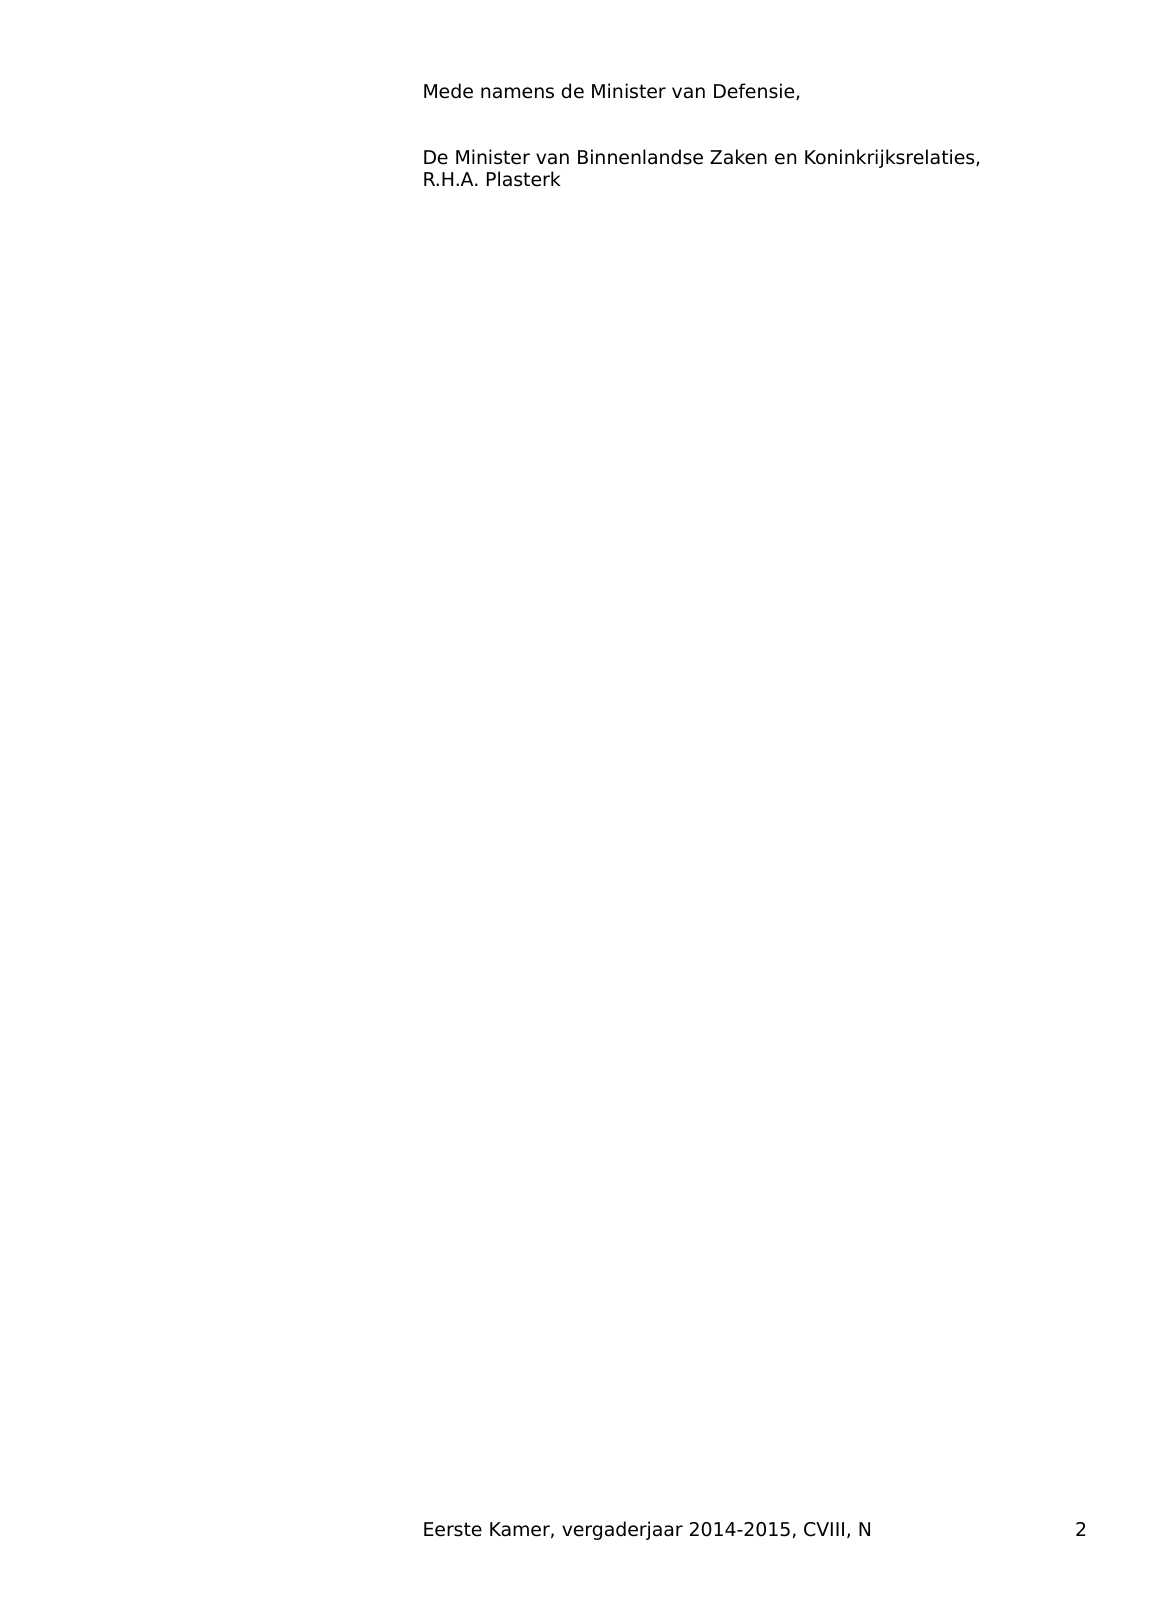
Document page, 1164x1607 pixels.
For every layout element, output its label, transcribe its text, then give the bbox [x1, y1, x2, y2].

text De Minister van Binnenlandse Zaken en Koninkrijksrelaties, R.H.A. Plasterk [422, 147, 1087, 191]
text Mede namens de Minister van Defensie, [422, 59, 1087, 125]
